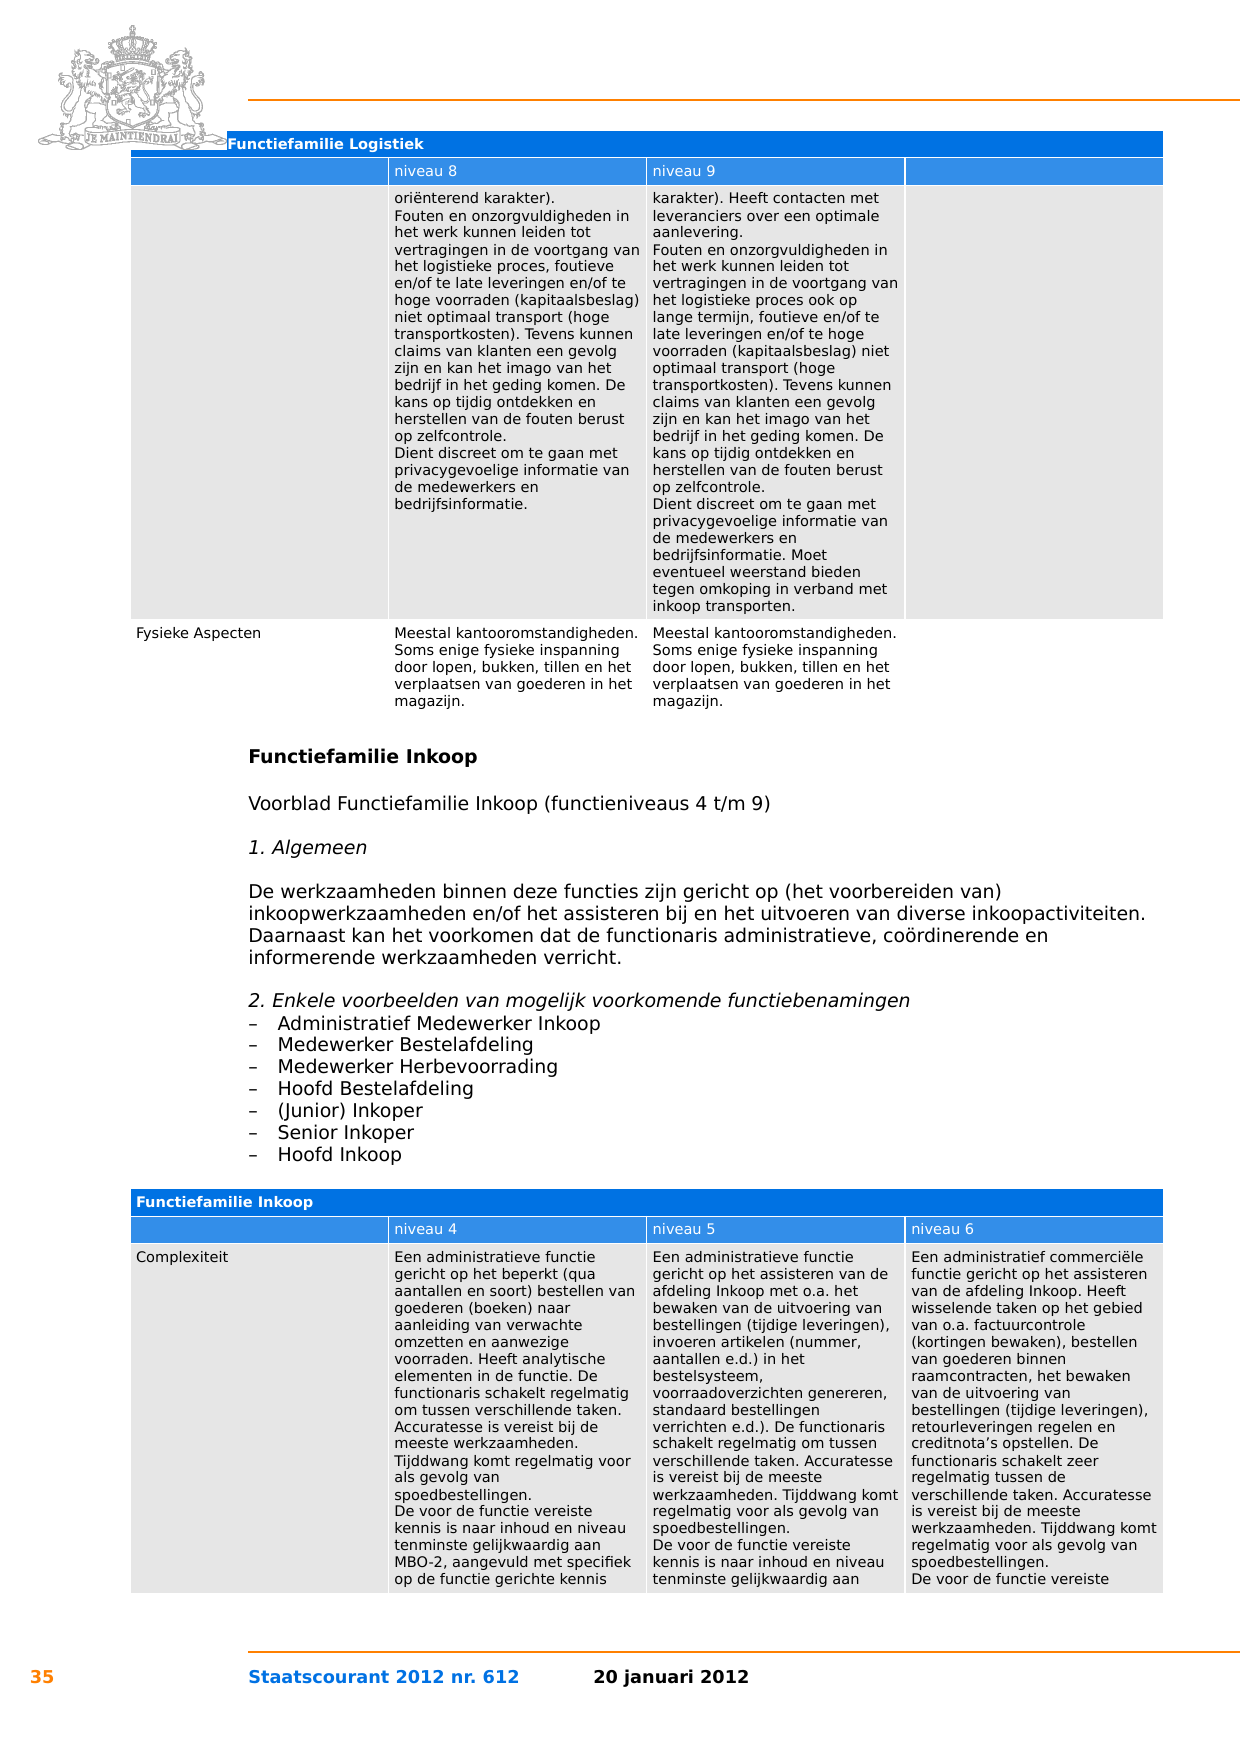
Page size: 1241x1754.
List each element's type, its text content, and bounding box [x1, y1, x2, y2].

table_cell niveau 4 [389, 1217, 646, 1243]
table_cell [906, 186, 1163, 619]
table_cell [131, 186, 388, 619]
text – Medewerker Bestelafdeling [248, 1034, 1163, 1056]
subtitle 1. Algemeen [248, 837, 1163, 859]
table_cell Een administratieve functie gericht op het assisteren van de afdeling Inkoop met o.a. het bewaken van de uitvoering van bestellingen (tijdige leveringen), invoeren artikelen (nummer, aantallen e.d.) in het bestelsysteem, voorraadoverzichten genereren, standaard bestellingen verrichten e.d.). De functionaris schakelt regelmatig om tussen verschillende taken. Accuratesse is vereist bij de meeste werkzaamheden. Tijddwang komt regelmatig voor als gevolg van spoedbestellingen. De voor de functie vereiste kennis is naar inhoud en niveau tenminste gelijkwaardig aan [647, 1244, 904, 1593]
text – (Junior) Inkoper [248, 1100, 1163, 1122]
text – Medewerker Herbevoorrading [248, 1056, 1163, 1078]
table_cell [906, 621, 1163, 715]
subtitle Functiefamilie Inkoop [248, 746, 1163, 768]
text – Hoofd Inkoop [248, 1144, 1163, 1166]
table_cell niveau 6 [906, 1217, 1163, 1243]
table_cell [131, 158, 388, 185]
picture [38, 25, 227, 150]
table_header Functiefamilie Logistiek [131, 131, 1163, 157]
text – Hoofd Bestelafdeling [248, 1078, 1163, 1100]
table_cell karakter). Heeft contacten met leveranciers over een optimale aanlevering. Fouten en onzorgvuldigheden in het werk kunnen leiden tot vertragingen in de voortgang van het logistieke proces ook op lange termijn, foutieve en/of te late leveringen en/of te hoge voorraden (kapitaalsbeslag) niet optimaal transport (hoge transportkosten). Tevens kunnen claims van klanten een gevolg zijn en kan het imago van het bedrijf in het geding komen. De kans op tijdig ontdekken en herstellen van de fouten berust op zelfcontrole. Dient discreet om te gaan met privacygevoelige informatie van de medewerkers en bedrijfsinformatie. Moet eventueel weerstand bieden tegen omkoping in verband met inkoop transporten. [647, 186, 904, 619]
table_cell Complexiteit [131, 1244, 388, 1593]
table_cell Een administratieve functie gericht op het beperkt (qua aantallen en soort) bestellen van goederen (boeken) naar aanleiding van verwachte omzetten en aanwezige voorraden. Heeft analytische elementen in de functie. De functionaris schakelt regelmatig om tussen verschillende taken. Accuratesse is vereist bij de meeste werkzaamheden. Tijddwang komt regelmatig voor als gevolg van spoedbestellingen. De voor de functie vereiste kennis is naar inhoud en niveau tenminste gelijkwaardig aan MBO-2, aangevuld met specifiek op de functie gerichte kennis [389, 1244, 646, 1593]
table_header Functiefamilie Inkoop [131, 1189, 1163, 1216]
table_cell [131, 1217, 388, 1243]
text Voorblad Functiefamilie Inkoop (functieniveaus 4 t/m 9) [248, 793, 1163, 815]
table_cell Meestal kantooromstandigheden. Soms enige fysieke inspanning door lopen, bukken, tillen en het verplaatsen van goederen in het magazijn. [389, 621, 646, 715]
table_cell Fysieke Aspecten [131, 621, 388, 715]
table_cell oriënterend karakter). Fouten en onzorgvuldigheden in het werk kunnen leiden tot vertragingen in de voortgang van het logistieke proces, foutieve en/of te late leveringen en/of te hoge voorraden (kapitaalsbeslag) niet optimaal transport (hoge transportkosten). Tevens kunnen claims van klanten een gevolg zijn en kan het imago van het bedrijf in het geding komen. De kans op tijdig ontdekken en herstellen van de fouten berust op zelfcontrole. Dient discreet om te gaan met privacygevoelige informatie van de medewerkers en bedrijfsinformatie. [389, 186, 646, 619]
table_cell niveau 8 [389, 158, 646, 185]
table_cell Meestal kantooromstandigheden. Soms enige fysieke inspanning door lopen, bukken, tillen en het verplaatsen van goederen in het magazijn. [647, 621, 904, 715]
text – Administratief Medewerker Inkoop [248, 1012, 1163, 1034]
table_cell [906, 158, 1163, 185]
subtitle 2. Enkele voorbeelden van mogelijk voorkomende functiebenamingen [248, 990, 1163, 1012]
table_cell niveau 5 [647, 1217, 904, 1243]
table_cell Een administratief commerciële functie gericht op het assisteren van de afdeling Inkoop. Heeft wisselende taken op het gebied van o.a. factuurcontrole (kortingen bewaken), bestellen van goederen binnen raamcontracten, het bewaken van de uitvoering van bestellingen (tijdige leveringen), retourleveringen regelen en creditnota’s opstellen. De functionaris schakelt zeer regelmatig tussen de verschillende taken. Accuratesse is vereist bij de meeste werkzaamheden. Tijddwang komt regelmatig voor als gevolg van spoedbestellingen. De voor de functie vereiste [906, 1244, 1163, 1593]
text De werkzaamheden binnen deze functies zijn gericht op (het voorbereiden van) inkoopwerkzaamheden en/of het assisteren bij en het uitvoeren van diverse inkoopactiviteiten. Daarnaast kan het voorkomen dat de functionaris administratieve, coördinerende en informerende werkzaamheden verricht. [248, 881, 1163, 968]
text – Senior Inkoper [248, 1122, 1163, 1144]
table_cell niveau 9 [647, 158, 904, 185]
